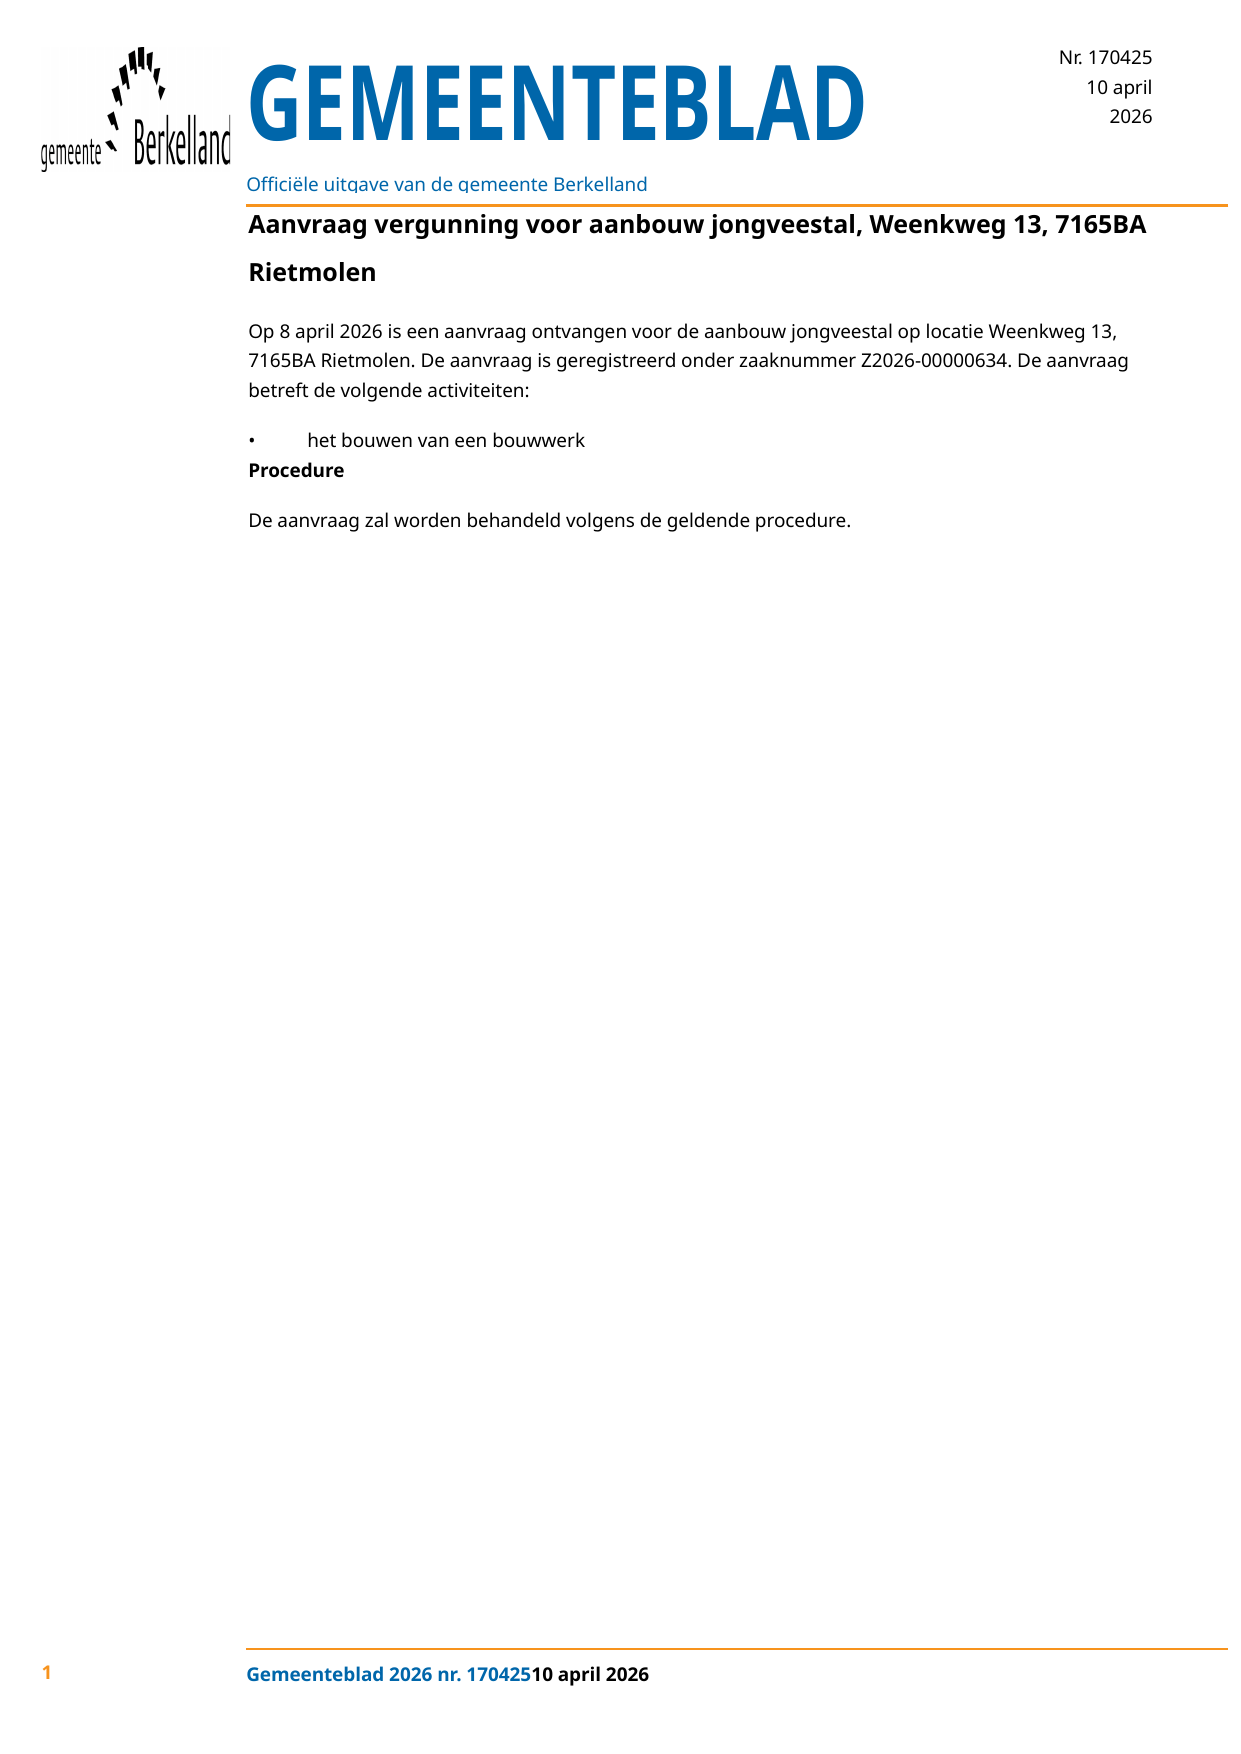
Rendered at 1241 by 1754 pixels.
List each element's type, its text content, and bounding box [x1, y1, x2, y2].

picture [41, 47, 231, 172]
text Procedure [248, 457, 1152, 483]
text Aanvraag vergunning voor aanbouw jongveestal, Weenkweg 13, 7165BA Rietmolen [248, 207, 1152, 288]
list het bouwen van een bouwwerk [248, 427, 1152, 453]
text Op 8 april 2026 is een aanvraag ontvangen voor de aanbouw jongveestal op locatie Weenkweg 13, 7165BA Rietmolen. De aanvraag is geregistreerd onder zaaknummer Z2026-00000634. De aanvraag betreft de volgende activiteiten: [248, 318, 1152, 403]
text De aanvraag zal worden behandeld volgens de geldende procedure. [248, 507, 1152, 533]
